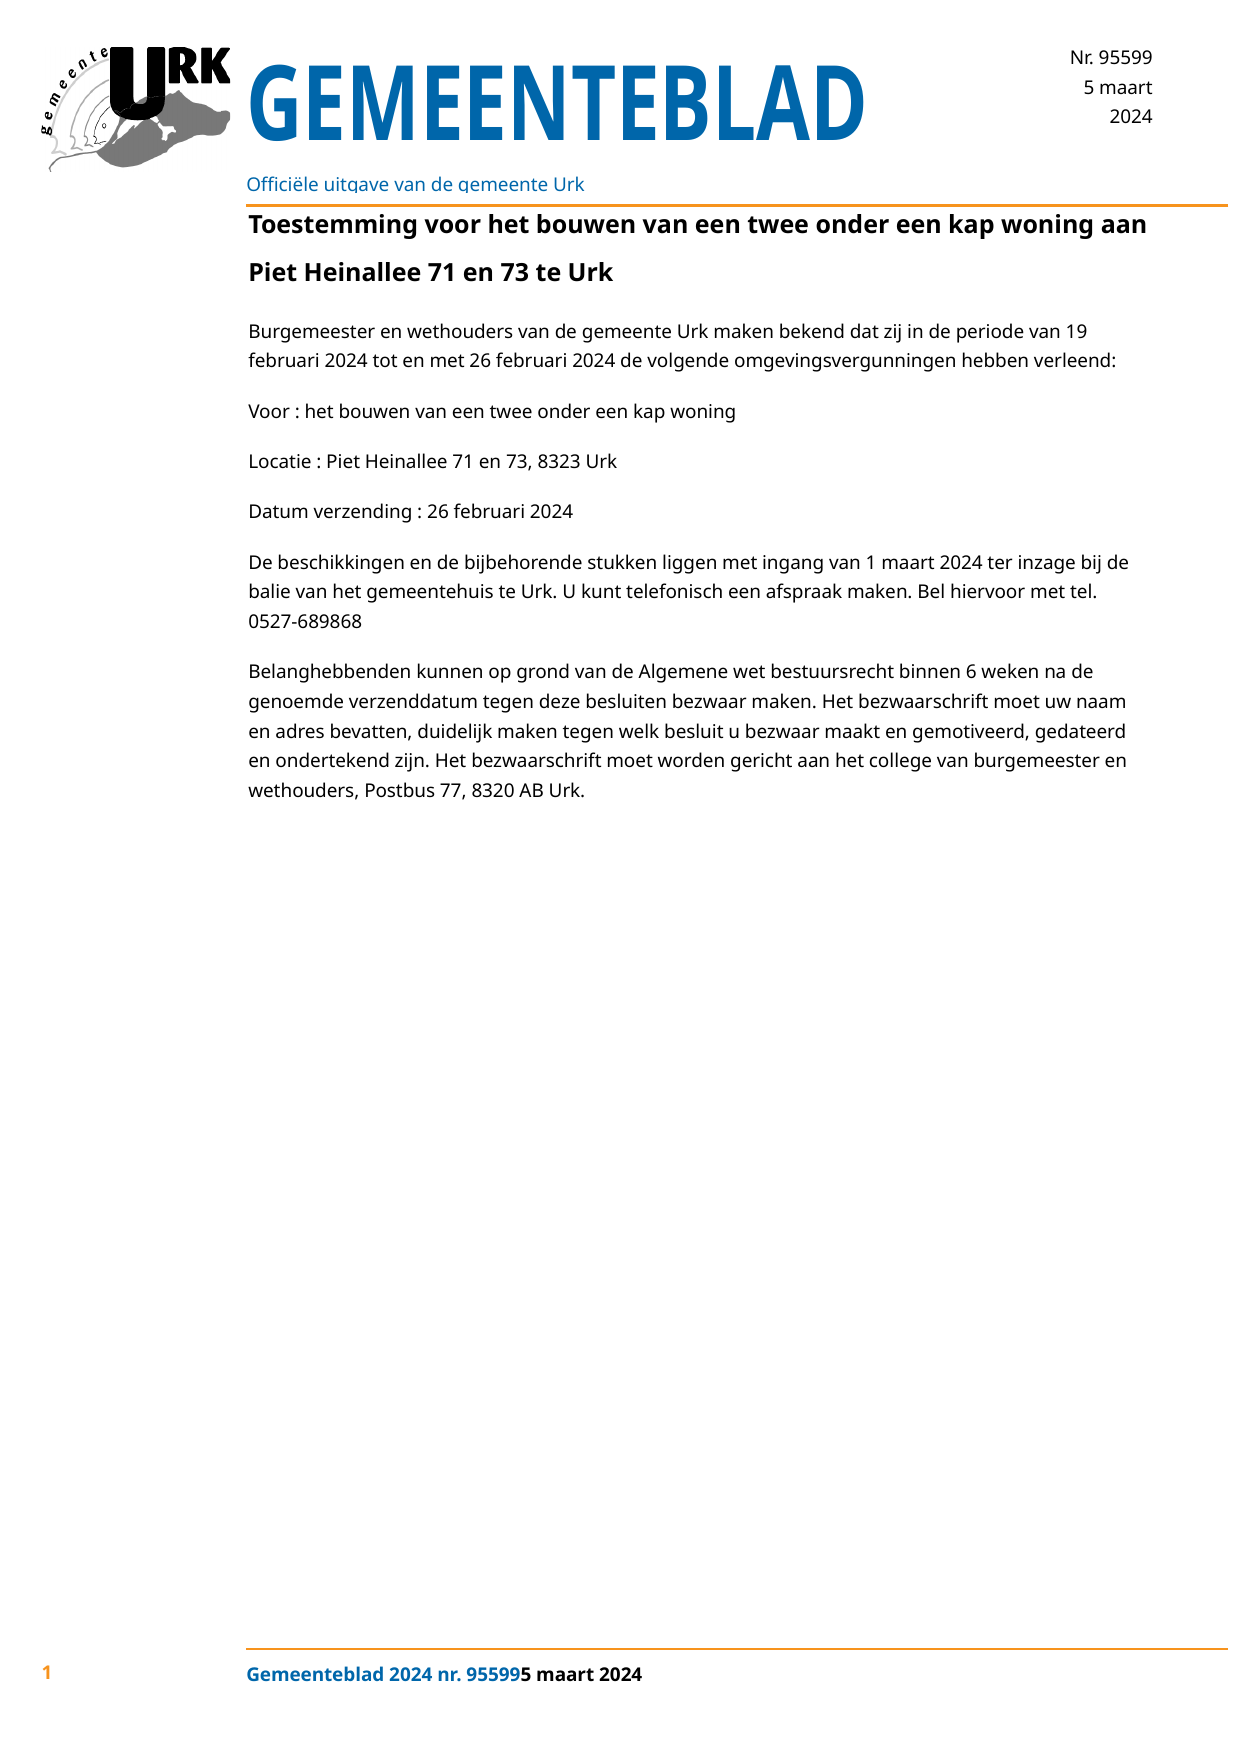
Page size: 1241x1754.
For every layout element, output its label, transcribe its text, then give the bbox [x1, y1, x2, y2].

text Toestemming voor het bouwen van een twee onder een kap woning aan Piet Heinallee 71 en 73 te Urk [248, 207, 1152, 288]
text De beschikkingen en de bijbehorende stukken liggen met ingang van 1 maart 2024 ter inzage bij de balie van het gemeentehuis te Urk. U kunt telefonisch een afspraak maken. Bel hiervoor met tel. 0527-689868 [248, 549, 1152, 634]
text Locatie : Piet Heinallee 71 en 73, 8323 Urk [248, 448, 1152, 474]
picture [41, 47, 231, 172]
text Belanghebbenden kunnen op grond van de Algemene wet bestuursrecht binnen 6 weken na de genoemde verzenddatum tegen deze besluiten bezwaar maken. Het bezwaarschrift moet uw naam en adres bevatten, duidelijk maken tegen welk besluit u bezwaar maakt en gemotiveerd, gedateerd en ondertekend zijn. Het bezwaarschrift moet worden gericht aan het college van burgemeester en wethouders, Postbus 77, 8320 AB Urk. [248, 659, 1152, 803]
text Voor : het bouwen van een twee onder een kap woning [248, 398, 1152, 424]
text Burgemeester en wethouders van de gemeente Urk maken bekend dat zij in de periode van 19 februari 2024 tot en met 26 februari 2024 de volgende omgevingsvergunningen hebben verleend: [248, 318, 1152, 373]
text Datum verzending : 26 februari 2024 [248, 499, 1152, 524]
